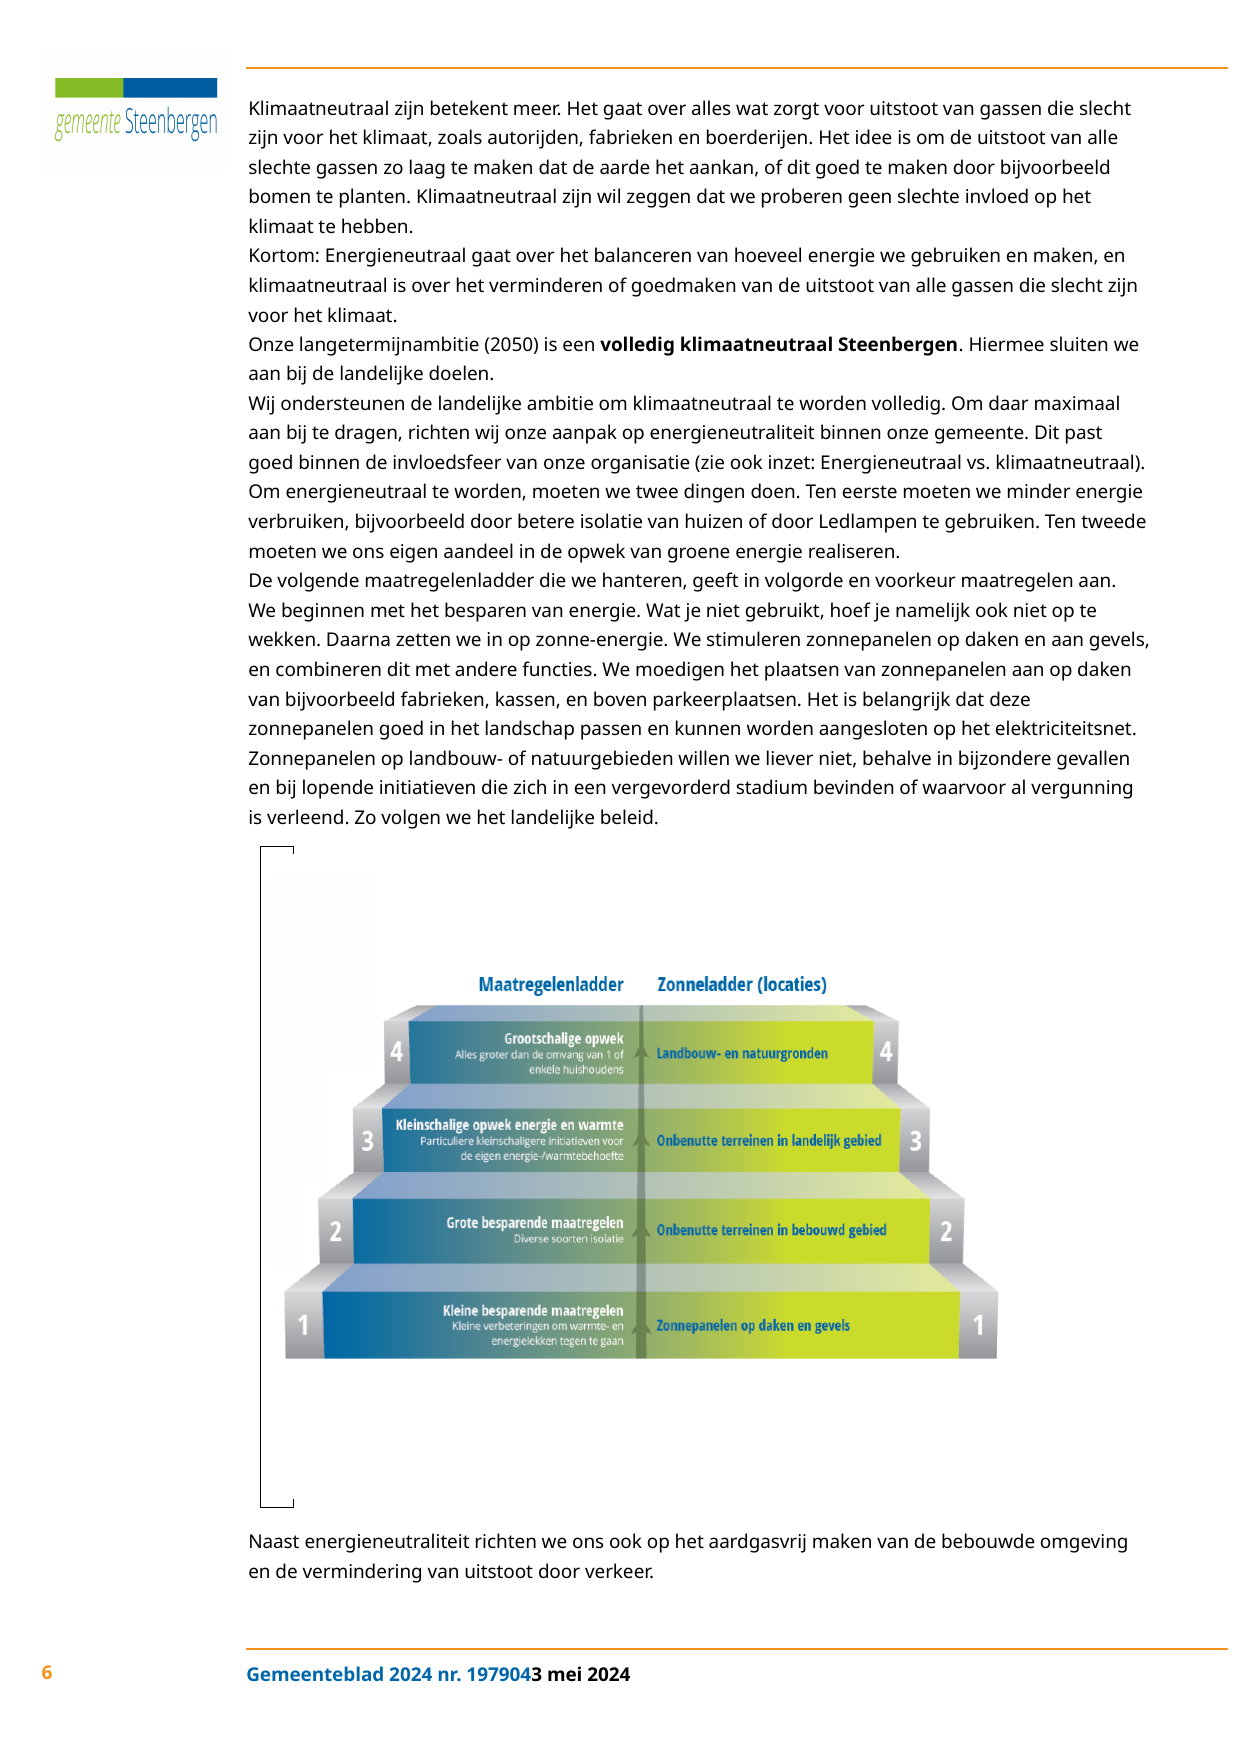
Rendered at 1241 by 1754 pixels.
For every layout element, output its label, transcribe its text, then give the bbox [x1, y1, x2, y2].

text Onze langetermijnambitie (2050) is een volledig klimaatneutraal Steenbergen. Hiermee sluiten we aan bij de landelijke doelen. [248, 331, 1152, 386]
text Om energieneutraal te worden, moeten we twee dingen doen. Ten eerste moeten we minder energie verbruiken, bijvoorbeeld door betere isolatie van huizen of door Ledlampen te gebruiken. Ten tweede moeten we ons eigen aandeel in de opwek van groene energie realiseren. [248, 479, 1152, 564]
text De volgende maatregelenladder die we hanteren, geeft in volgorde en voorkeur maatregelen aan. [248, 567, 1152, 593]
picture [268, 854, 1037, 1499]
text Wij ondersteunen de landelijke ambitie om klimaatneutraal te worden volledig. Om daar maximaal aan bij te dragen, richten wij onze aanpak op energieneutraliteit binnen onze gemeente. Dit past goed binnen de invloedsfeer van onze organisatie (zie ook inzet: Energieneutraal vs. klimaatneutraal). [248, 390, 1152, 475]
table_header Klimaatneutraal zijn betekent meer. Het gaat over alles wat zorgt voor uitstoot van gassen die slecht zijn voor het klimaat, zoals autorijden, fabrieken en boerderijen. Het idee is om de uitstoot van alle slechte gassen zo laag te maken dat de aarde het aankan, of dit goed te maken door bijvoorbeeld bomen te planten. Klimaatneutraal zijn wil zeggen dat we proberen geen slechte invloed op het klimaat te hebben. Kortom: Energieneutraal gaat over het balanceren van hoeveel energie we gebruiken en maken, en klimaatneutraal is over het verminderen of goedmaken van de uitstoot van alle gassen die slecht zijn voor het klimaat. [248, 95, 1152, 328]
text We beginnen met het besparen van energie. Wat je niet gebruikt, hoef je namelijk ook niet op te wekken. Daarna zetten we in op zonne-energie. We stimuleren zonnepanelen op daken en aan gevels, en combineren dit met andere functies. We moedigen het plaatsen van zonnepanelen aan op daken van bijvoorbeeld fabrieken, kassen, en boven parkeerplaatsen. Het is belangrijk dat deze zonnepanelen goed in het landschap passen en kunnen worden aangesloten op het elektriciteitsnet. Zonnepanelen op landbouw- of natuurgebieden willen we liever niet, behalve in bijzondere gevallen en bij lopende initiatieven die zich in een vergevorderd stadium bevinden of waarvoor al vergunning is verleend. Zo volgen we het landelijke beleid. [248, 597, 1152, 830]
text Naast energieneutraliteit richten we ons ook op het aardgasvrij maken van de bebouwde omgeving en de vermindering van uitstoot door verkeer. [248, 1529, 1152, 1584]
picture [41, 47, 231, 172]
